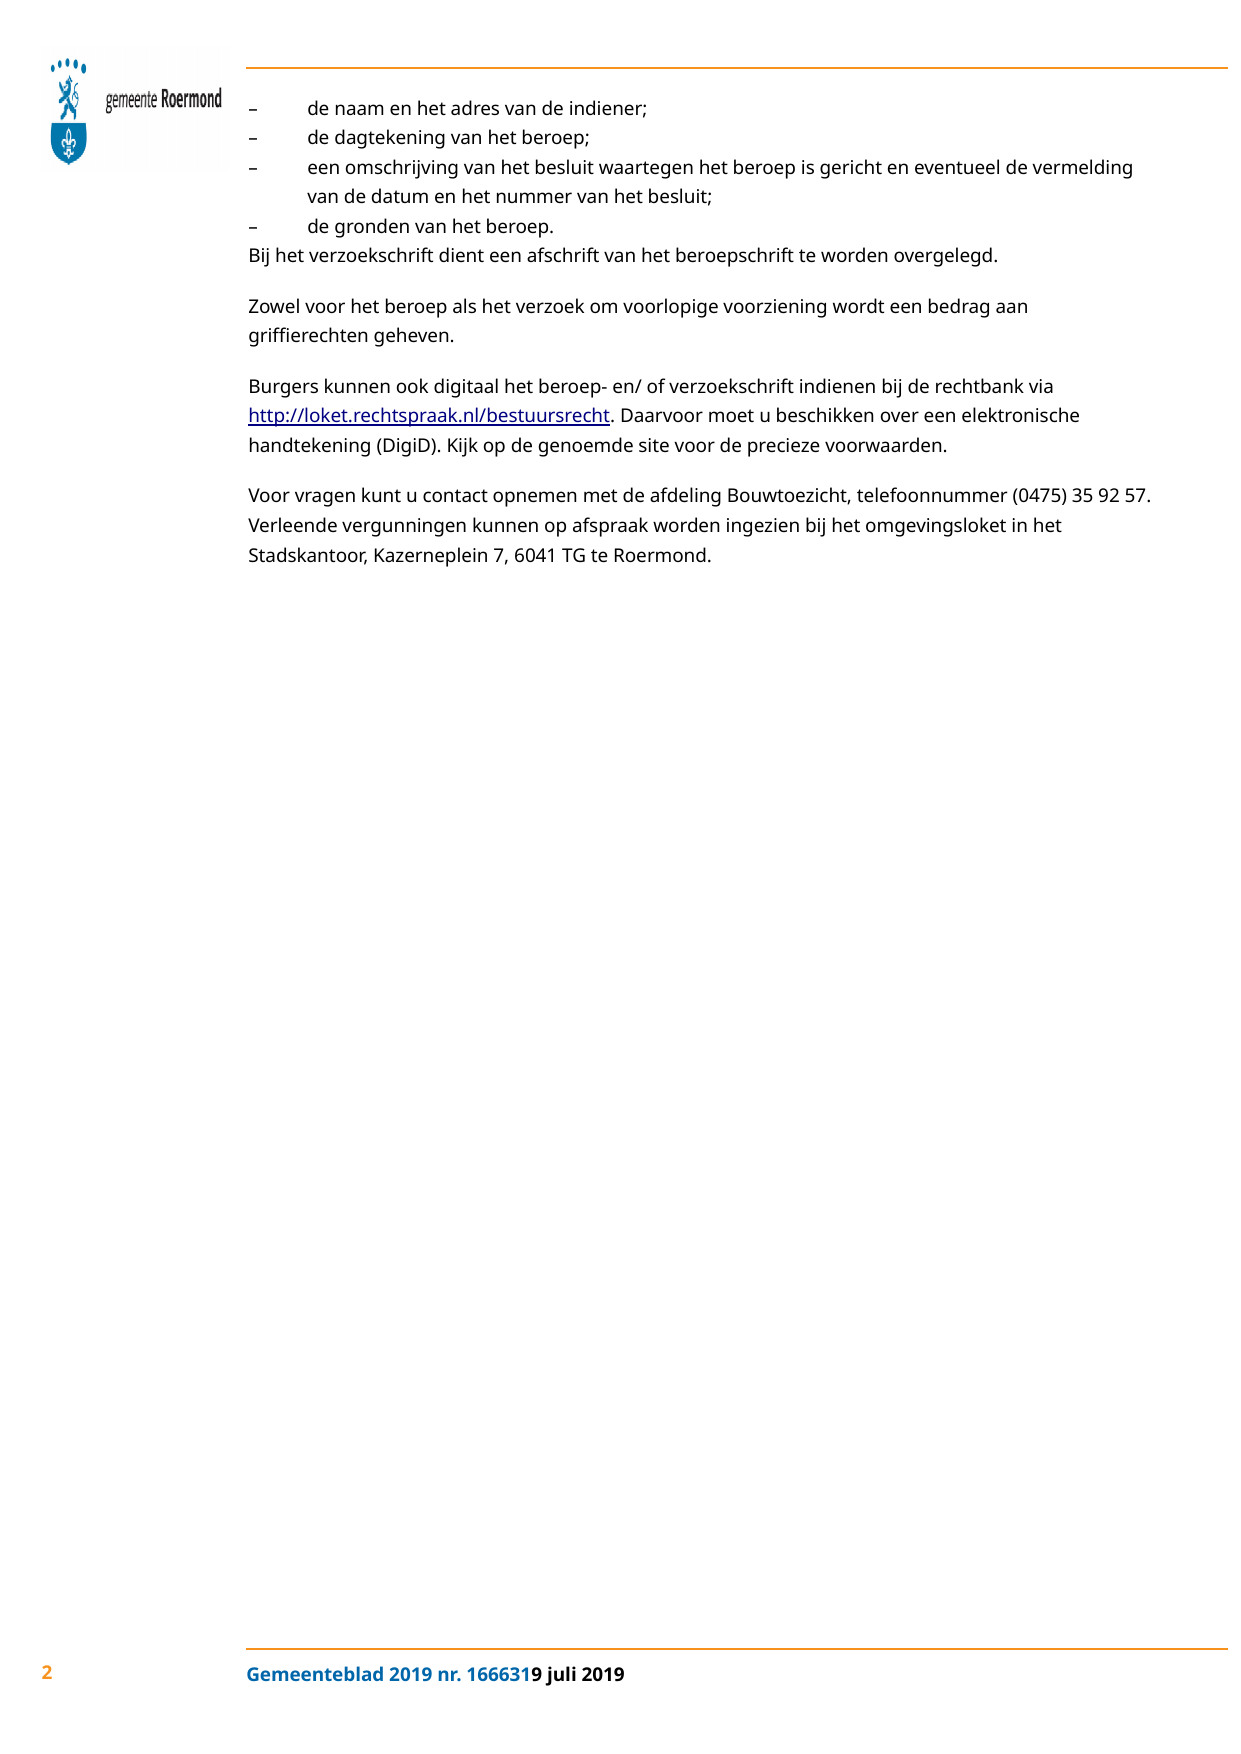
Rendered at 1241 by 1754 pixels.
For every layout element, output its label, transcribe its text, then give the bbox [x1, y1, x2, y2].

list de gronden van het beroep. [248, 213, 1152, 239]
text Voor vragen kunt u contact opnemen met de afdeling Bouwtoezicht, telefoonnummer (0475) 35 92 57. Verleende vergunningen kunnen op afspraak worden ingezien bij het omgevingsloket in het Stadskantoor, Kazerneplein 7, 6041 TG te Roermond. [248, 483, 1152, 568]
text Zowel voor het beroep als het verzoek om voorlopige voorziening wordt een bedrag aan griffierechten geheven. [248, 293, 1152, 348]
text Bij het verzoekschrift dient een afschrift van het beroepschrift te worden overgelegd. [248, 243, 1152, 268]
list de naam en het adres van de indiener; [248, 95, 1152, 121]
picture [41, 47, 231, 172]
text Burgers kunnen ook digitaal het beroep- en/ of verzoekschrift indienen bij de rechtbank via http://loket.rechtspraak.nl/bestuursrecht. Daarvoor moet u beschikken over een elektronische handtekening (DigiD). Kijk op de genoemde site voor de precieze voorwaarden. [248, 373, 1152, 458]
list de dagtekening van het beroep; [248, 124, 1152, 150]
list een omschrijving van het besluit waartegen het beroep is gericht en eventueel de vermelding van de datum en het nummer van het besluit; [248, 154, 1152, 209]
